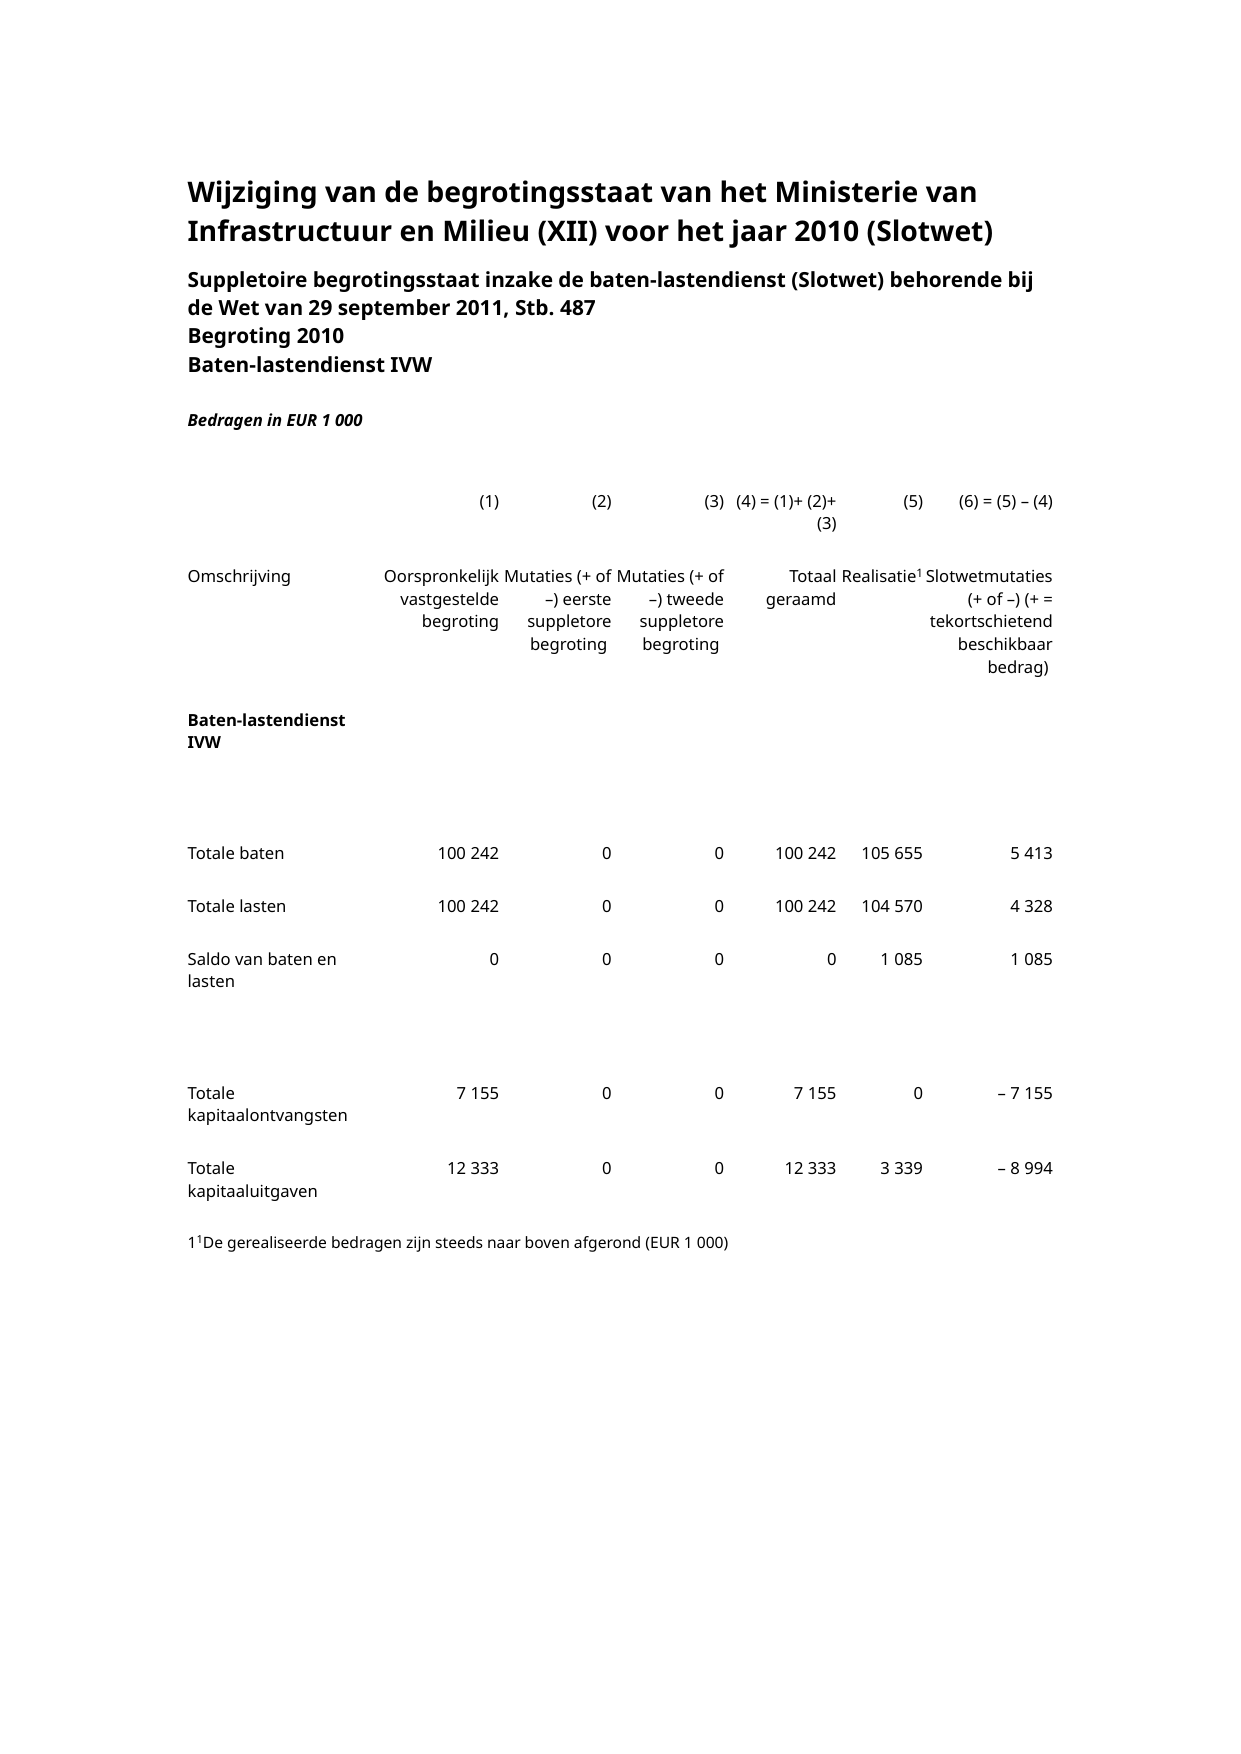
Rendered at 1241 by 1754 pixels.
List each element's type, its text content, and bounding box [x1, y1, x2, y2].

table_cell 0 [499, 895, 611, 947]
text Bedragen in EUR 1 000 [187, 408, 1053, 431]
table_cell 12 333 [369, 1157, 499, 1232]
table_cell [836, 784, 923, 842]
table_cell 105 655 [836, 842, 923, 895]
table_cell 100 242 [369, 842, 499, 895]
table_cell 100 242 [724, 842, 836, 895]
text Baten-lastendienst IVW [187, 350, 1053, 378]
table_cell [188, 784, 369, 842]
table_cell 0 [611, 1157, 724, 1232]
subtitle Wijziging van de begrotingsstaat van het Ministerie van Infrastructuur en Milieu (XII) voor het jaar 2010 (Slotwet) [187, 172, 1053, 250]
table_cell 0 [499, 1081, 611, 1157]
table_cell [923, 1023, 1053, 1081]
table_cell [369, 708, 499, 783]
table_cell 12 333 [724, 1157, 836, 1232]
table_cell [836, 1023, 923, 1081]
table_cell Realisatie1 [836, 565, 923, 708]
table_cell Saldo van baten en lasten [188, 948, 369, 1023]
text Suppletoire begrotingsstaat inzake de baten-lastendienst (Slotwet) behorende bij de Wet van 29 september 2011, Stb. 487 [187, 265, 1053, 322]
table_header (5) [836, 489, 923, 564]
table_cell 0 [499, 948, 611, 1023]
table_header (2) [499, 489, 611, 564]
table_header (1) [369, 489, 499, 564]
table_cell Mutaties (+ of –) tweede suppletore begroting [611, 565, 724, 708]
table_cell 100 242 [369, 895, 499, 947]
table_cell [923, 708, 1053, 783]
table_cell [188, 1023, 369, 1081]
table_cell [724, 1023, 836, 1081]
table_header (6) = (5) – (4) [923, 489, 1053, 564]
table_cell 1 085 [836, 948, 923, 1023]
table_cell [611, 784, 724, 842]
table_cell Slotwetmutaties (+ of –) (+ = tekortschietend beschikbaar bedrag) [923, 565, 1053, 708]
table_cell 0 [836, 1081, 923, 1157]
table_header [188, 489, 369, 564]
table_cell Totale baten [188, 842, 369, 895]
table_cell 1 085 [923, 948, 1053, 1023]
table_cell 4 328 [923, 895, 1053, 947]
table_cell [724, 784, 836, 842]
table_cell [499, 708, 611, 783]
table_cell 5 413 [923, 842, 1053, 895]
table_cell 7 155 [724, 1081, 836, 1157]
table_cell 0 [369, 948, 499, 1023]
table_cell [611, 1023, 724, 1081]
table_cell 3 339 [836, 1157, 923, 1232]
table_header (3) [611, 489, 724, 564]
table_cell [836, 708, 923, 783]
table_cell [499, 1023, 611, 1081]
table_cell 0 [611, 948, 724, 1023]
table_cell Totale kapitaaluitgaven [188, 1157, 369, 1232]
table_cell 0 [611, 1081, 724, 1157]
table_cell [369, 784, 499, 842]
table_cell [369, 1023, 499, 1081]
table_cell [611, 708, 724, 783]
table_cell Totaal geraamd [724, 565, 836, 708]
table_cell 0 [611, 842, 724, 895]
table_cell – 7 155 [923, 1081, 1053, 1157]
table_cell 0 [611, 895, 724, 947]
table_header (4) = (1)+ (2)+ (3) [724, 489, 836, 564]
table_cell – 8 994 [923, 1157, 1053, 1232]
table_cell [499, 784, 611, 842]
table_cell 100 242 [724, 895, 836, 947]
table_cell Totale kapitaalontvangsten [188, 1081, 369, 1157]
table_cell Omschrijving [188, 565, 369, 708]
table_cell Mutaties (+ of –) eerste suppletore begroting [499, 565, 611, 708]
table_cell 7 155 [369, 1081, 499, 1157]
table_cell 0 [724, 948, 836, 1023]
table_cell 0 [499, 1157, 611, 1232]
text Begroting 2010 [187, 322, 1053, 350]
table_cell [724, 708, 836, 783]
table_cell 0 [499, 842, 611, 895]
table_cell 104 570 [836, 895, 923, 947]
table_cell Oorspronkelijk vastgestelde begroting [369, 565, 499, 708]
table_cell Totale lasten [188, 895, 369, 947]
table_cell Baten-lastendienst IVW [188, 708, 369, 783]
table_cell [923, 784, 1053, 842]
table_cell 11De gerealiseerde bedragen zijn steeds naar boven afgerond (EUR 1 000) [188, 1232, 1053, 1283]
